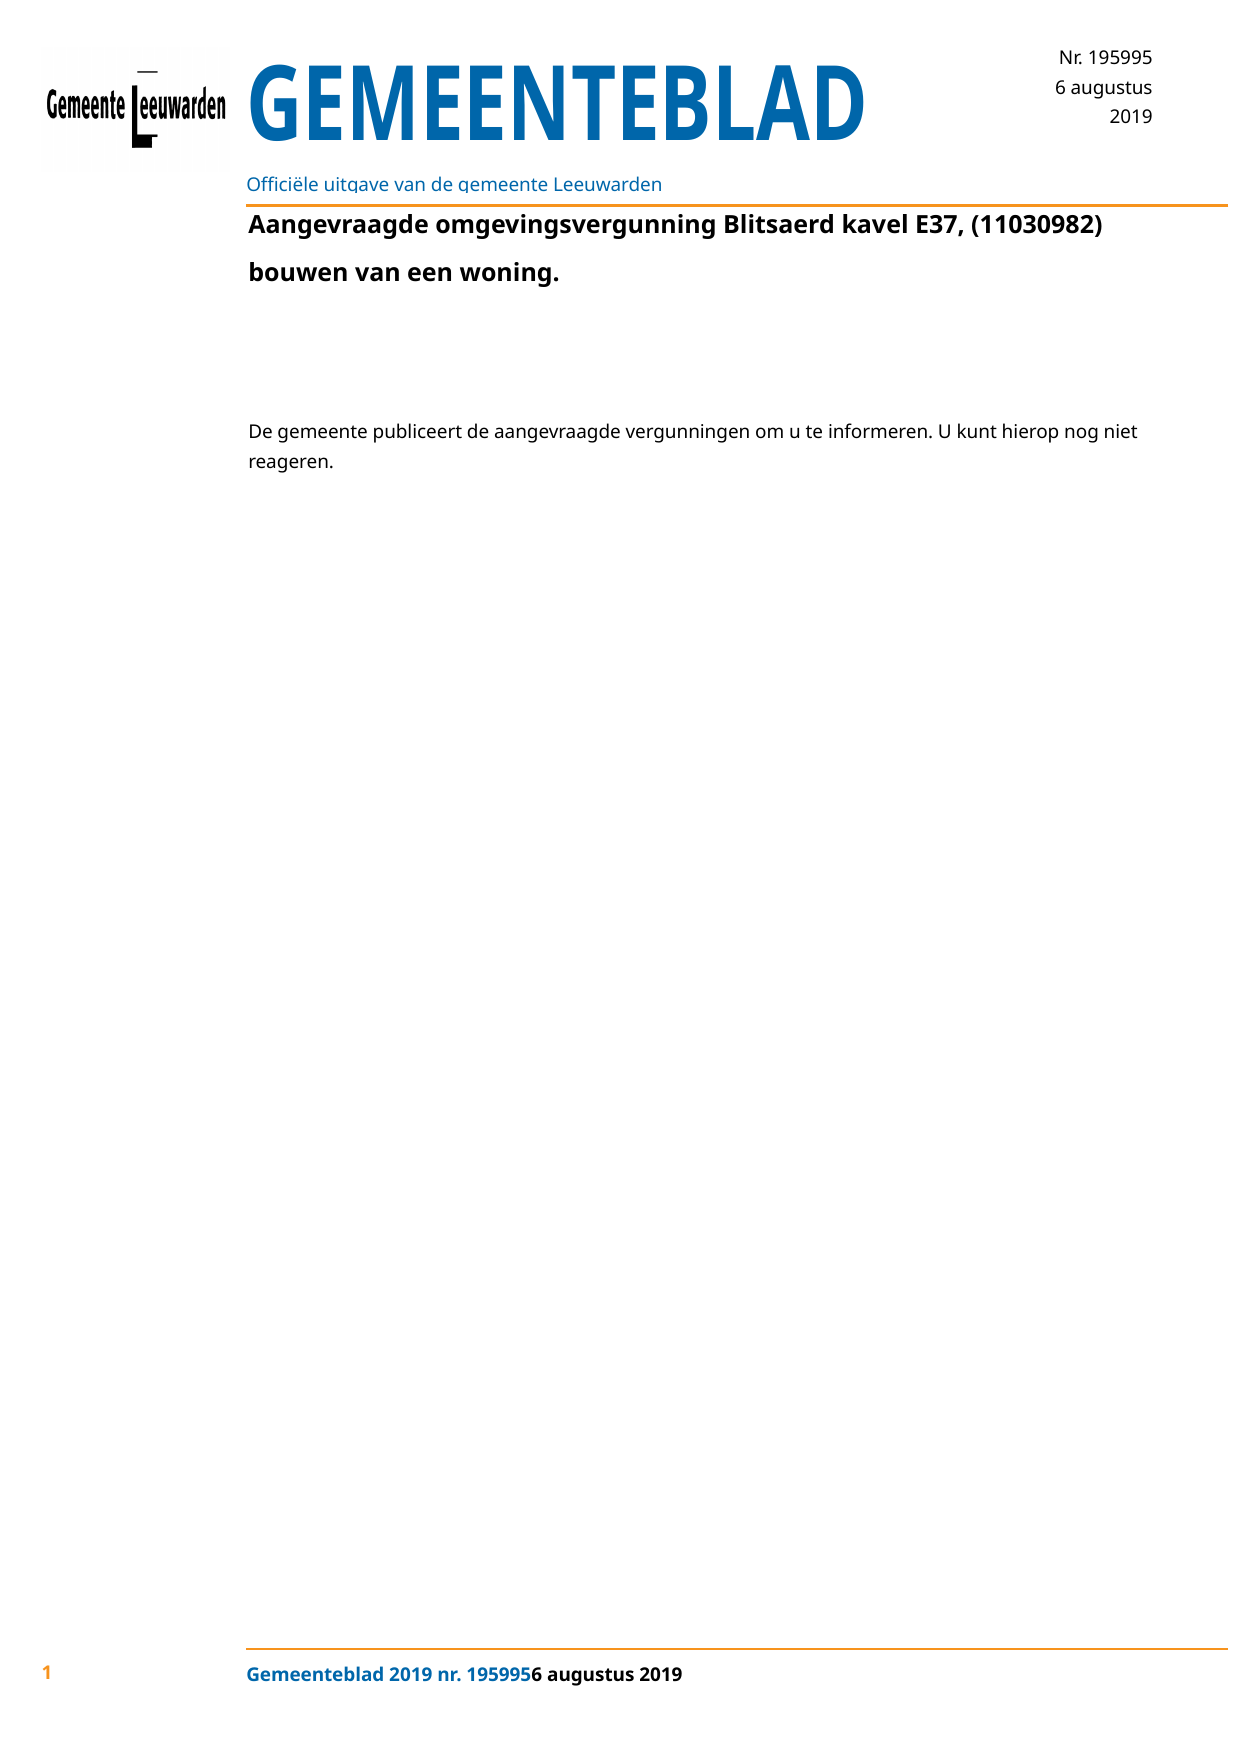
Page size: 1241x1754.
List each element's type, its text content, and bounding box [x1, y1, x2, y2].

text De gemeente publiceert de aangevraagde vergunningen om u te informeren. U kunt hierop nog niet reageren. [248, 419, 1152, 474]
picture [41, 47, 231, 172]
text Aangevraagde omgevingsvergunning Blitsaerd kavel E37, (11030982) bouwen van een woning. [248, 207, 1152, 288]
